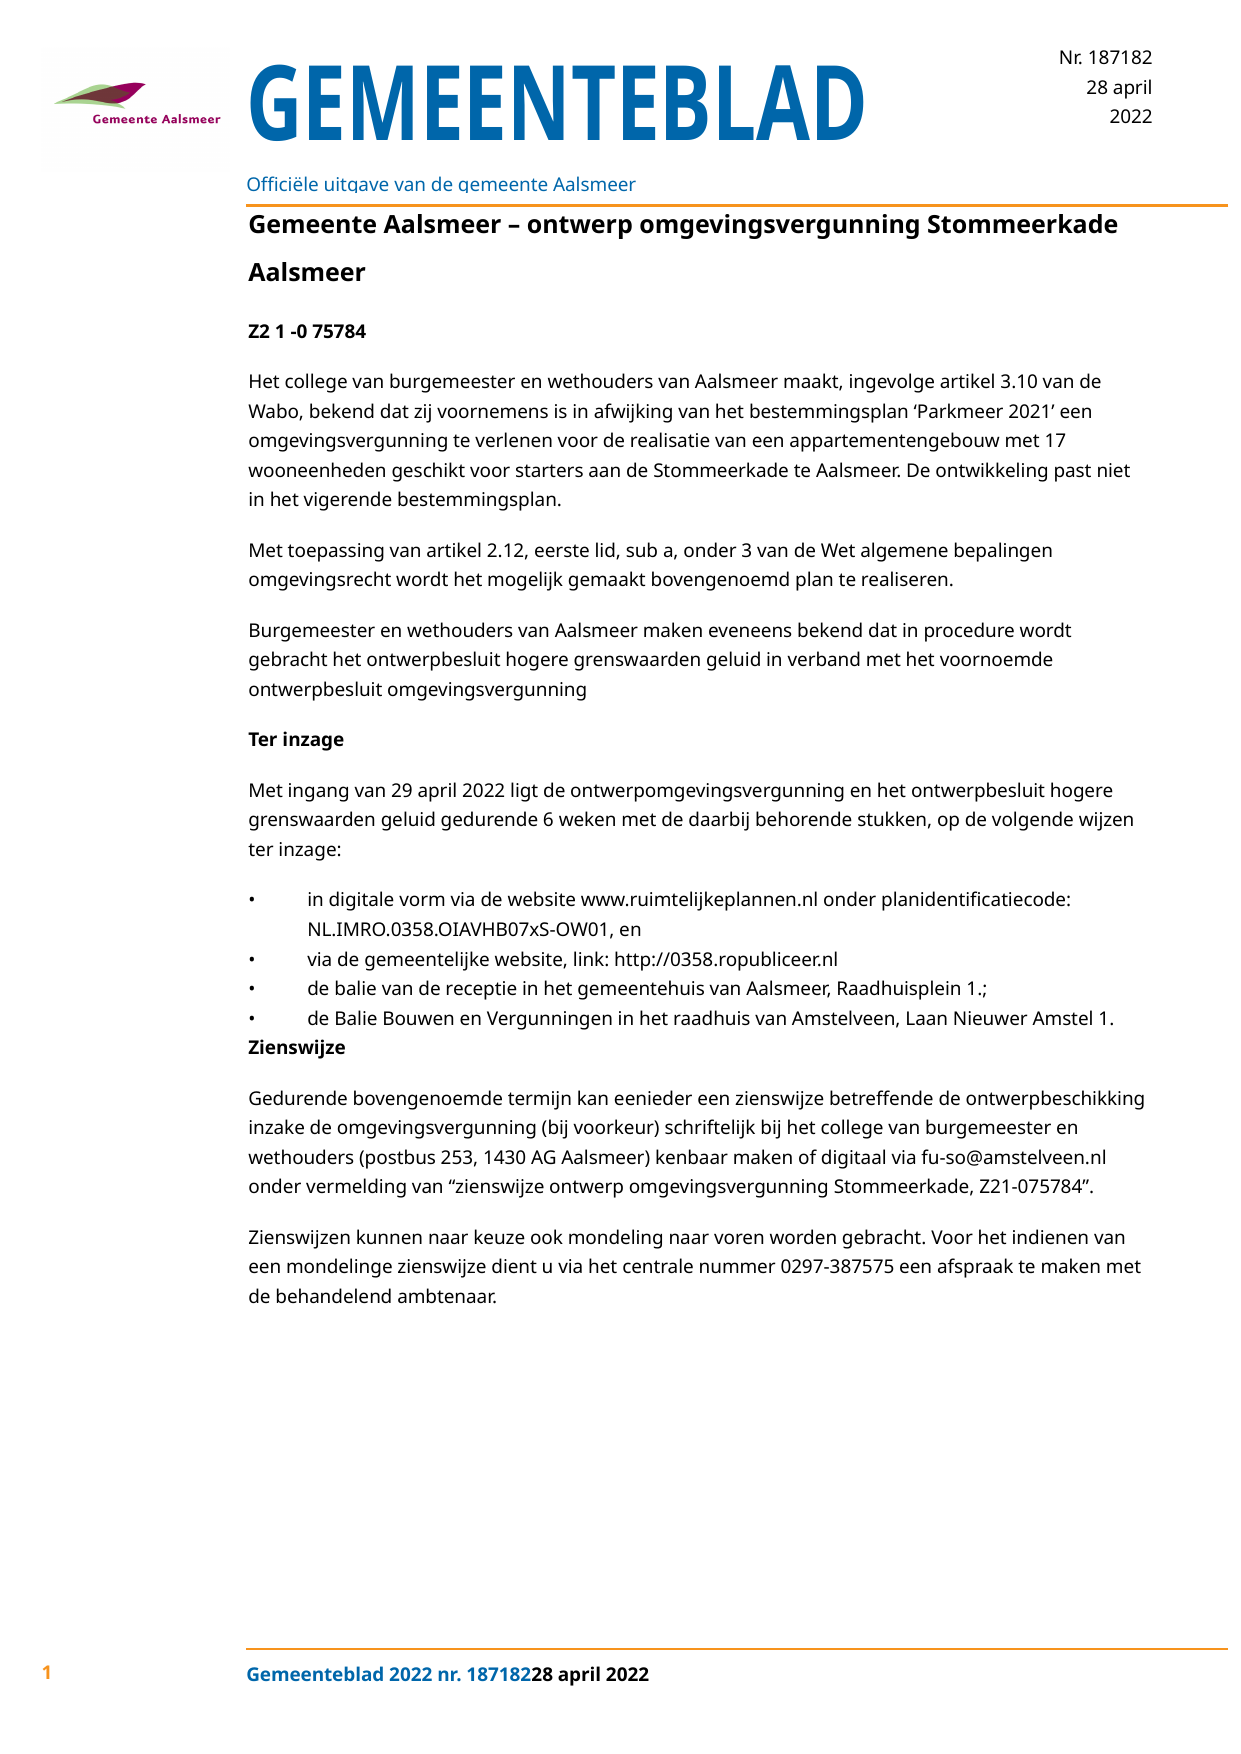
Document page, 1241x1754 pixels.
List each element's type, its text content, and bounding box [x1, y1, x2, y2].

list in digitale vorm via de website www.ruimtelijkeplannen.nl onder planidentificatiecode: NL.IMRO.0358.OIAVHB07xS-OW01, en [248, 887, 1152, 942]
text Ter inzage [248, 727, 1152, 752]
text Zienswijzen kunnen naar keuze ook mondeling naar voren worden gebracht. Voor het indienen van een mondelinge zienswijze dient u via het centrale nummer 0297-387575 een afspraak te maken met de behandelend ambtenaar. [248, 1224, 1152, 1309]
text Met toepassing van artikel 2.12, eerste lid, sub a, onder 3 van de Wet algemene bepalingen omgevingsrecht wordt het mogelijk gemaakt bovengenoemd plan te realiseren. [248, 537, 1152, 592]
text Gemeente Aalsmeer – ontwerp omgevingsvergunning Stommeerkade Aalsmeer [248, 207, 1152, 288]
text Gedurende bovengenoemde termijn kan eenieder een zienswijze betreffende de ontwerpbeschikking inzake de omgevingsvergunning (bij voorkeur) schriftelijk bij het college van burgemeester en wethouders (postbus 253, 1430 AG Aalsmeer) kenbaar maken of digitaal via fu-so@amstelveen.nl onder vermelding van “zienswijze ontwerp omgevingsvergunning Stommeerkade, Z21-075784”. [248, 1085, 1152, 1199]
text Het college van burgemeester en wethouders van Aalsmeer maakt, ingevolge artikel 3.10 van de Wabo, bekend dat zij voornemens is in afwijking van het bestemmingsplan ‘Parkmeer 2021’ een omgevingsvergunning te verlenen voor de realisatie van een appartementengebouw met 17 wooneenheden geschikt voor starters aan de Stommeerkade te Aalsmeer. De ontwikkeling past niet in het vigerende bestemmingsplan. [248, 368, 1152, 512]
text Met ingang van 29 april 2022 ligt de ontwerpomgevingsvergunning en het ontwerpbesluit hogere grenswaarden geluid gedurende 6 weken met de daarbij behorende stukken, op de volgende wijzen ter inzage: [248, 777, 1152, 862]
list de balie van de receptie in het gemeentehuis van Aalsmeer, Raadhuisplein 1.; [248, 975, 1152, 1001]
picture [41, 47, 231, 172]
text Zienswijze [248, 1034, 1152, 1060]
list de Balie Bouwen en Vergunningen in het raadhuis van Amstelveen, Laan Nieuwer Amstel 1. [248, 1005, 1152, 1031]
text Burgemeester en wethouders van Aalsmeer maken eveneens bekend dat in procedure wordt gebracht het ontwerpbesluit hogere grenswaarden geluid in verband met het voornoemde ontwerpbesluit omgevingsvergunning [248, 617, 1152, 702]
list via de gemeentelijke website, link: http://0358.ropubliceer.nl [248, 946, 1152, 972]
text Z2 1 -0 75784 [248, 318, 1152, 344]
